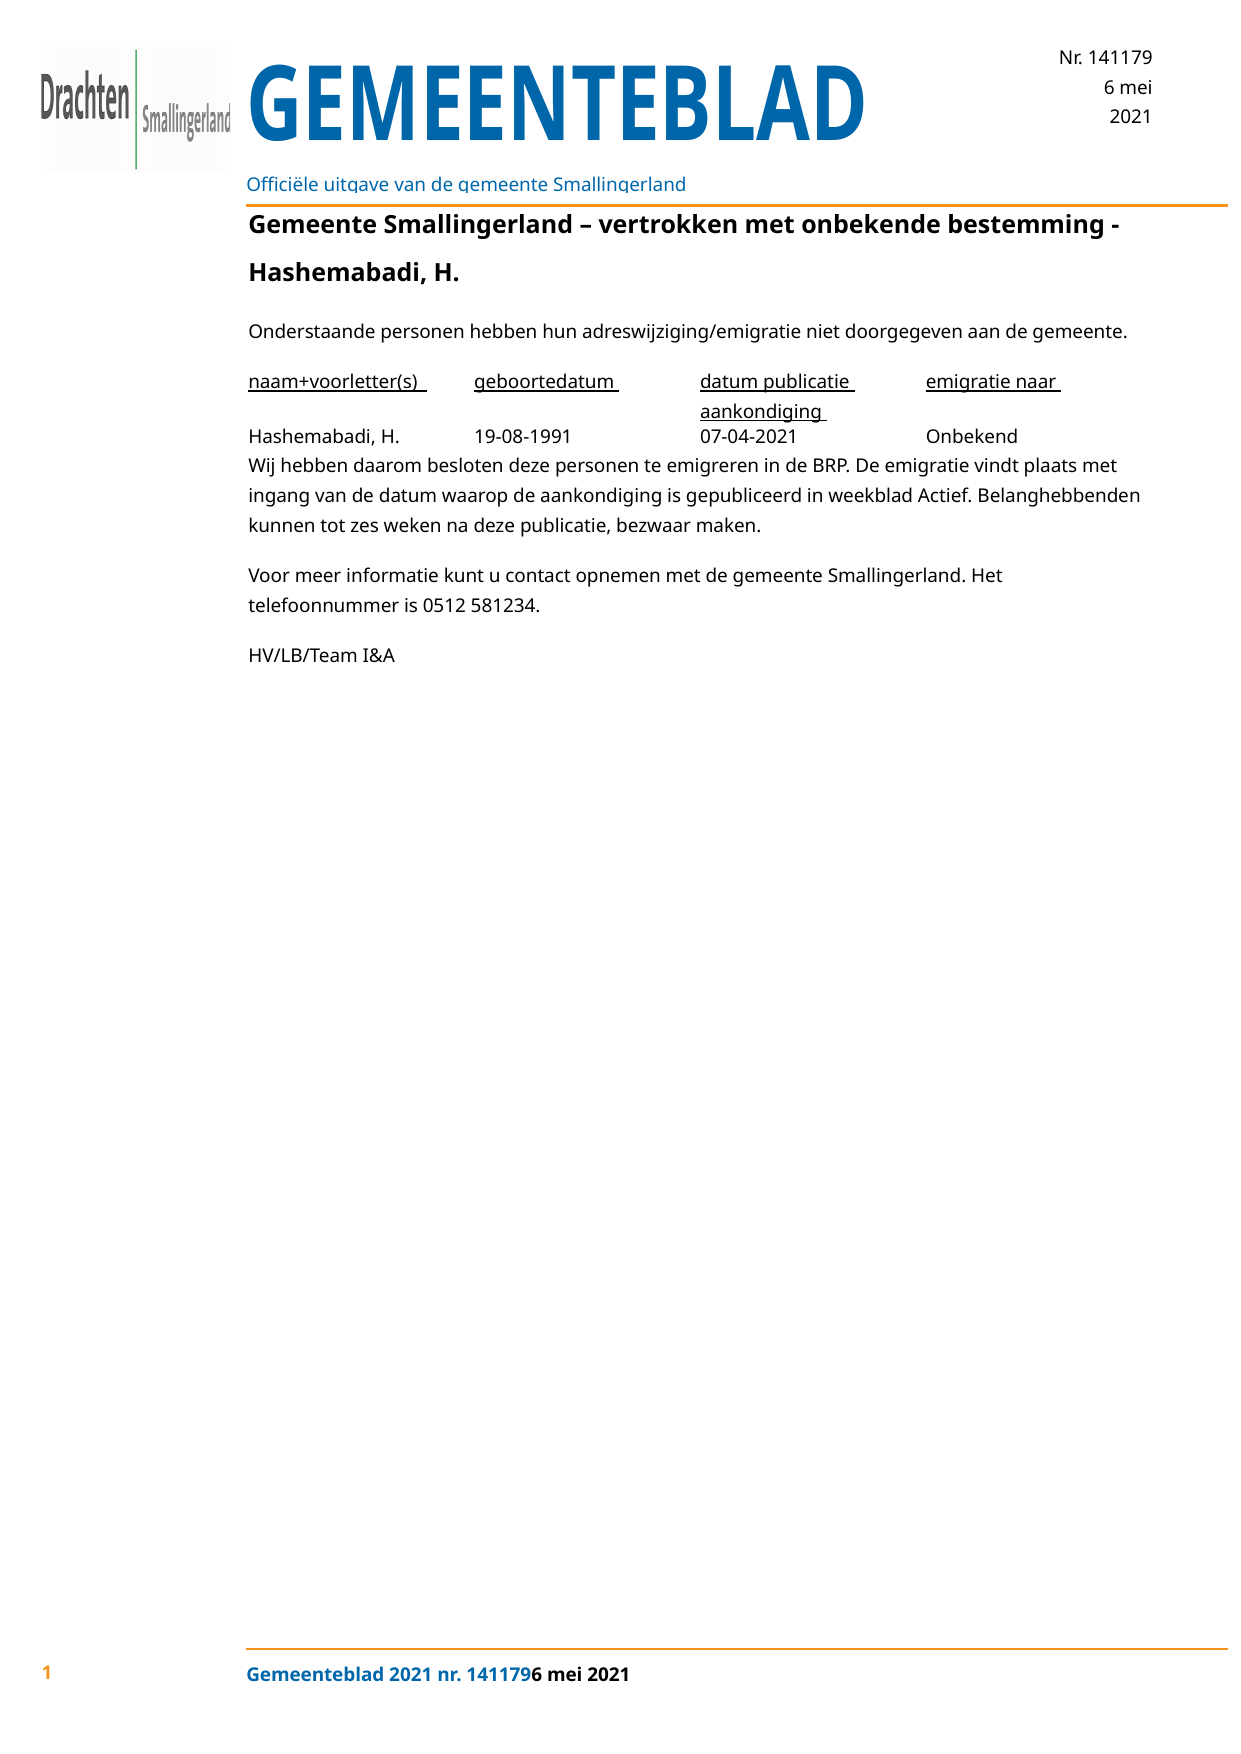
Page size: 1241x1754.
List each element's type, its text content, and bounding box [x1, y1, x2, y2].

table_header naam+voorletter(s) [248, 369, 474, 424]
table_cell 19-08-1991 [474, 424, 700, 449]
text Wij hebben daarom besloten deze personen te emigreren in de BRP. De emigratie vindt plaats met ingang van de datum waarop de aankondiging is gepubliceerd in weekblad Actief. Belanghebbenden kunnen tot zes weken na deze publicatie, bezwaar maken. [248, 453, 1152, 538]
table_header emigratie naar [926, 369, 1152, 424]
text HV/LB/Team I&A [248, 642, 1152, 668]
picture [41, 47, 231, 172]
text Gemeente Smallingerland – vertrokken met onbekende bestemming - Hashemabadi, H. [248, 207, 1152, 288]
table_cell 07-04-2021 [700, 424, 926, 449]
table_header datum publicatie aankondiging [700, 369, 926, 424]
text Onderstaande personen hebben hun adreswijziging/emigratie niet doorgegeven aan de gemeente. [248, 318, 1152, 344]
table_cell Onbekend [926, 424, 1152, 449]
table_cell Hashemabadi, H. [248, 424, 474, 449]
table_header geboortedatum [474, 369, 700, 424]
text Voor meer informatie kunt u contact opnemen met de gemeente Smallingerland. Het telefoonnummer is 0512 581234. [248, 562, 1152, 618]
